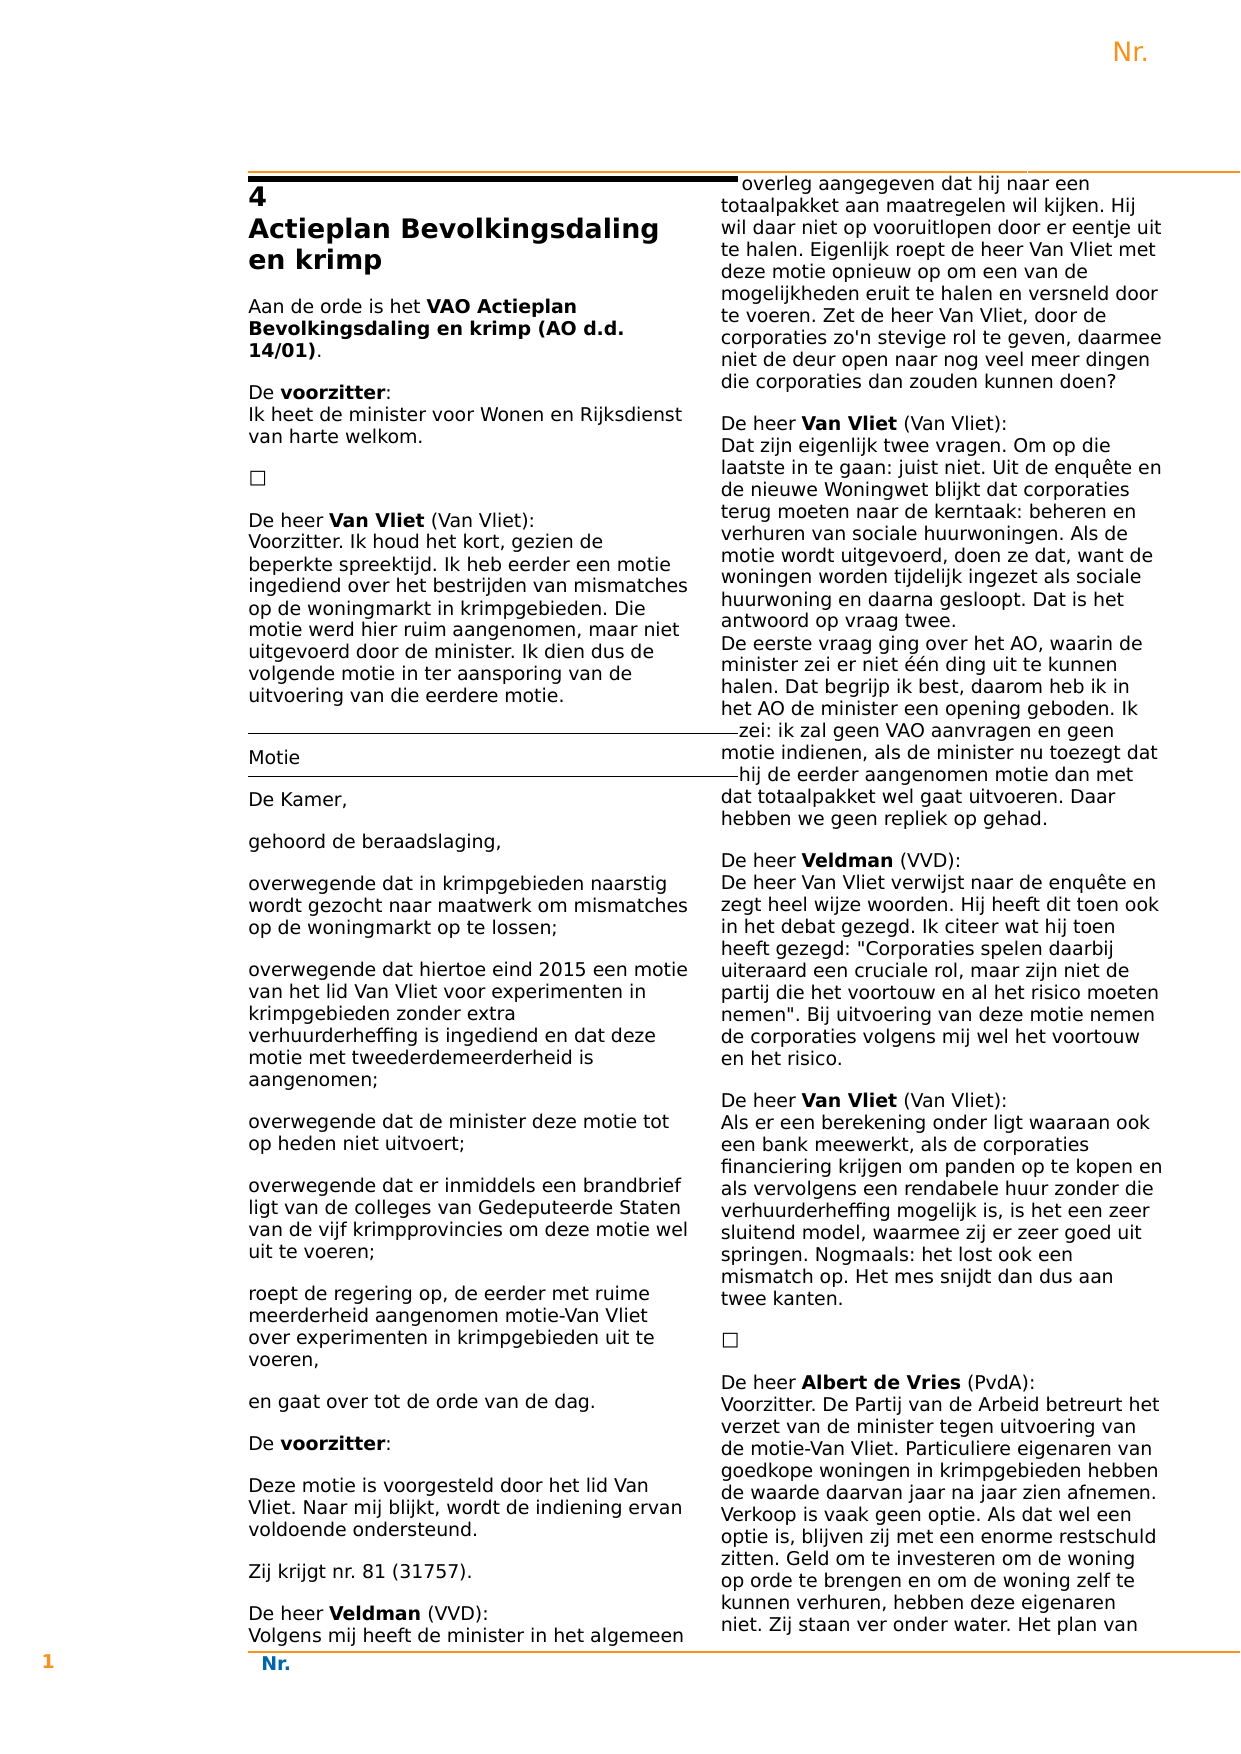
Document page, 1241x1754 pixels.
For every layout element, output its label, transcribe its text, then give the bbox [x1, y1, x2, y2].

text De heer Van Vliet (Van Vliet): [721, 1090, 1163, 1112]
text ⬜ [721, 1330, 1163, 1352]
text gehoord de beraadslaging, [248, 831, 691, 853]
text Deze motie is voorgesteld door het lid Van Vliet. Naar mij blijkt, wordt de indiening ervan voldoende ondersteund. [248, 1475, 691, 1541]
text roept de regering op, de eerder met ruime meerderheid aangenomen motie-Van Vliet over experimenten in krimpgebieden uit te voeren, [248, 1283, 691, 1371]
text overwegende dat er inmiddels een brandbrief ligt van de colleges van Gedeputeerde Staten van de vijf krimpprovincies om deze motie wel uit te voeren; [248, 1175, 691, 1263]
text De heer Van Vliet (Van Vliet): [248, 509, 691, 531]
text Als er een berekening onder ligt waaraan ook een bank meewerkt, als de corporaties financiering krijgen om panden op te kopen en als vervolgens een rendabele huur zonder die verhuurderheffing mogelijk is, is het een zeer sluitend model, waarmee zij er zeer goed uit springen. Nogmaals: het lost ook een mismatch op. Het mes snijdt dan dus aan twee kanten. [721, 1112, 1163, 1310]
text overwegende dat de minister deze motie tot op heden niet uitvoert; [248, 1111, 691, 1155]
text De eerste vraag ging over het AO, waarin de minister zei er niet één ding uit te kunnen halen. Dat begrijp ik best, daarom heb ik in het AO de minister een opening geboden. Ik zei: ik zal geen VAO aanvragen en geen motie indienen, als de minister nu toezegt dat hij de eerder aangenomen motie dan met dat totaalpakket wel gaat uitvoeren. Daar hebben we geen repliek op gehad. [721, 632, 1163, 830]
text De heer Van Vliet verwijst naar de enquête en zegt heel wijze woorden. Hij heeft dit toen ook in het debat gezegd. Ik citeer wat hij toen heeft gezegd: "Corporaties spelen daarbij uiteraard een cruciale rol, maar zijn niet de partij die het voortouw en al het risico moeten nemen". Bij uitvoering van deze motie nemen de corporaties volgens mij wel het voortouw en het risico. [721, 872, 1163, 1070]
text ⬜ [248, 467, 691, 489]
text Zij krijgt nr. 81 (31757). [248, 1561, 691, 1583]
text De heer Van Vliet (Van Vliet): [721, 413, 1163, 434]
text Ik heet de minister voor Wonen en Rijksdienst van harte welkom. [248, 403, 691, 447]
text en gaat over tot de orde van de dag. [248, 1391, 691, 1413]
text Voorzitter. De Partij van de Arbeid betreurt het verzet van de minister tegen uitvoering van de motie-Van Vliet. Particuliere eigenaren van goedkope woningen in krimpgebieden hebben de waarde daarvan jaar na jaar zien afnemen. Verkoop is vaak geen optie. Als dat wel een optie is, blijven zij met een enorme restschuld zitten. Geld om te investeren om de woning op orde te brengen en om de woning zelf te kunnen verhuren, hebben deze eigenaren niet. Zij staan ver onder water. Het plan van [721, 1394, 1163, 1636]
text overwegende dat hiertoe eind 2015 een motie van het lid Van Vliet voor experimenten in krimpgebieden zonder extra verhuurderheffing is ingediend en dat deze motie met tweederdemeerderheid is aangenomen; [248, 959, 691, 1091]
text overleg aangegeven dat hij naar een totaalpakket aan maatregelen wil kijken. Hij wil daar niet op vooruitlopen door er eentje uit te halen. Eigenlijk roept de heer Van Vliet met deze motie opnieuw op om een van de mogelijkheden eruit te halen en versneld door te voeren. Zet de heer Van Vliet, door de corporaties zo'n stevige rol te geven, daarmee niet de deur open naar nog veel meer dingen die corporaties dan zouden kunnen doen? [721, 173, 1163, 393]
text De heer Veldman (VVD): [248, 1603, 691, 1624]
text De voorzitter: [248, 1433, 691, 1455]
text Dat zijn eigenlijk twee vragen. Om op die laatste in te gaan: juist niet. Uit de enquête en de nieuwe Woningwet blijkt dat corporaties terug moeten naar de kerntaak: beheren en verhuren van sociale huurwoningen. Als de motie wordt uitgevoerd, doen ze dat, want de woningen worden tijdelijk ingezet als sociale huurwoning en daarna gesloopt. Dat is het antwoord op vraag twee. [721, 434, 1163, 632]
text Voorzitter. Ik houd het kort, gezien de beperkte spreektijd. Ik heb eerder een motie ingediend over het bestrijden van mismatches op de woningmarkt in krimpgebieden. Die motie werd hier ruim aangenomen, maar niet uitgevoerd door de minister. Ik dien dus de volgende motie in ter aansporing van de uitvoering van die eerdere motie. [248, 531, 691, 707]
text Volgens mij heeft de minister in het algemeen [248, 1624, 691, 1647]
text overwegende dat in krimpgebieden naarstig wordt gezocht naar maatwerk om mismatches op de woningmarkt op te lossen; [248, 873, 691, 939]
text De heer Veldman (VVD): [721, 850, 1163, 872]
text Motie [248, 747, 691, 769]
title 4 Actieplan Bevolkingsdaling en krimp [248, 182, 691, 276]
text De Kamer, [248, 789, 691, 811]
text Aan de orde is het VAO Actieplan Bevolkingsdaling en krimp (AO d.d. 14/01). [248, 296, 691, 362]
text De heer Albert de Vries (PvdA): [721, 1372, 1163, 1394]
text De voorzitter: [248, 382, 691, 403]
